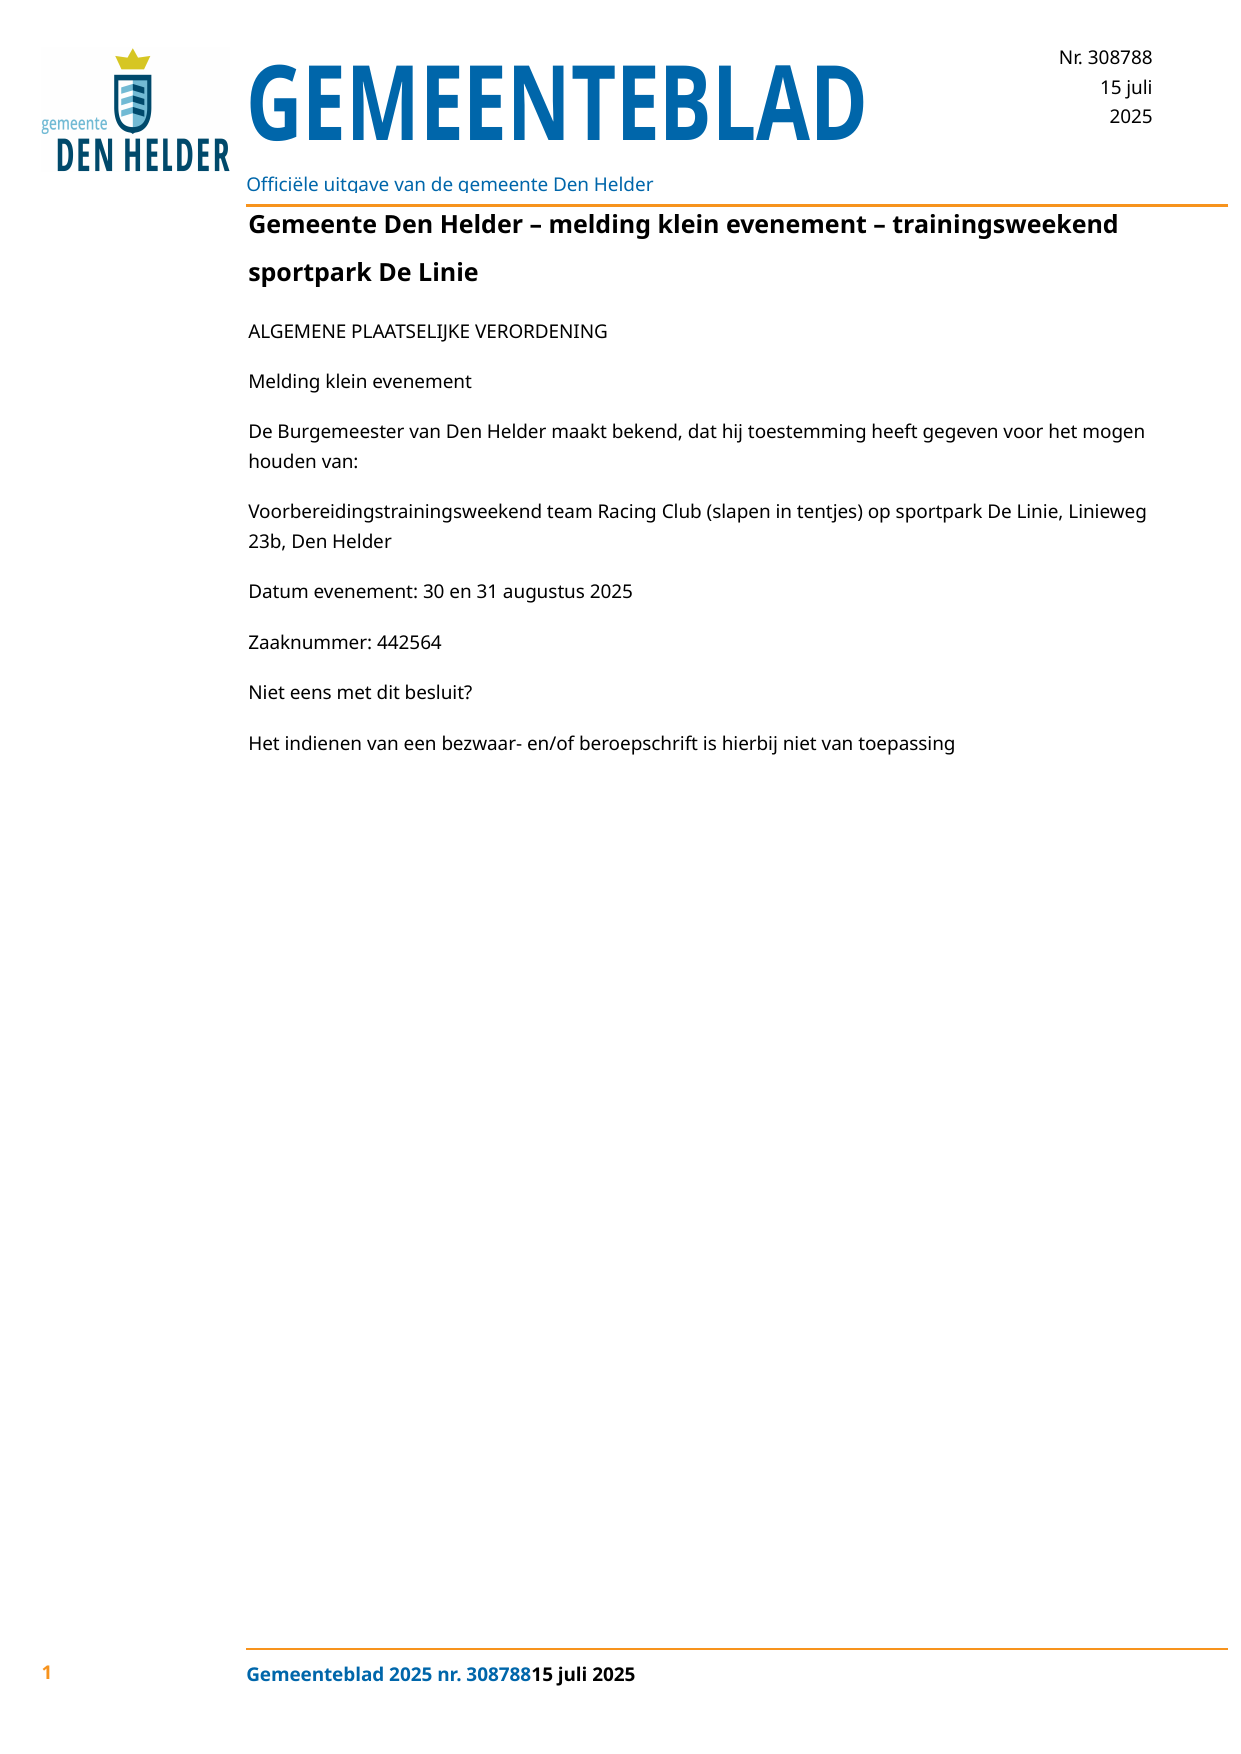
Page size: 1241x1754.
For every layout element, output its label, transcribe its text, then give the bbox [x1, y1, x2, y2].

picture [41, 47, 231, 172]
picture [130, 157, 135, 172]
text Zaaknummer: 442564 [248, 629, 1152, 655]
text Gemeente Den Helder – melding klein evenement – trainingsweekend sportpark De Linie [248, 207, 1152, 288]
text Niet eens met dit besluit? [248, 679, 1152, 705]
picture [220, 160, 224, 172]
picture [100, 154, 106, 172]
picture [182, 144, 187, 165]
text De Burgemeester van Den Helder maakt bekend, dat hij toestemming heeft gegeven voor het mogen houden van: [248, 419, 1152, 474]
text Melding klein evenement [248, 368, 1152, 394]
text Voorbereidingstrainingsweekend team Racing Club (slapen in tentjes) op sportpark De Linie, Linieweg 23b, Den Helder [248, 499, 1152, 554]
text Datum evenement: 30 en 31 augustus 2025 [248, 579, 1152, 604]
text Het indienen van een bezwaar- en/of beroepschrift is hierbij niet van toepassing [248, 730, 1152, 756]
picture [63, 144, 68, 165]
text ALGEMENE PLAATSELIJKE VERORDENING [248, 318, 1152, 344]
